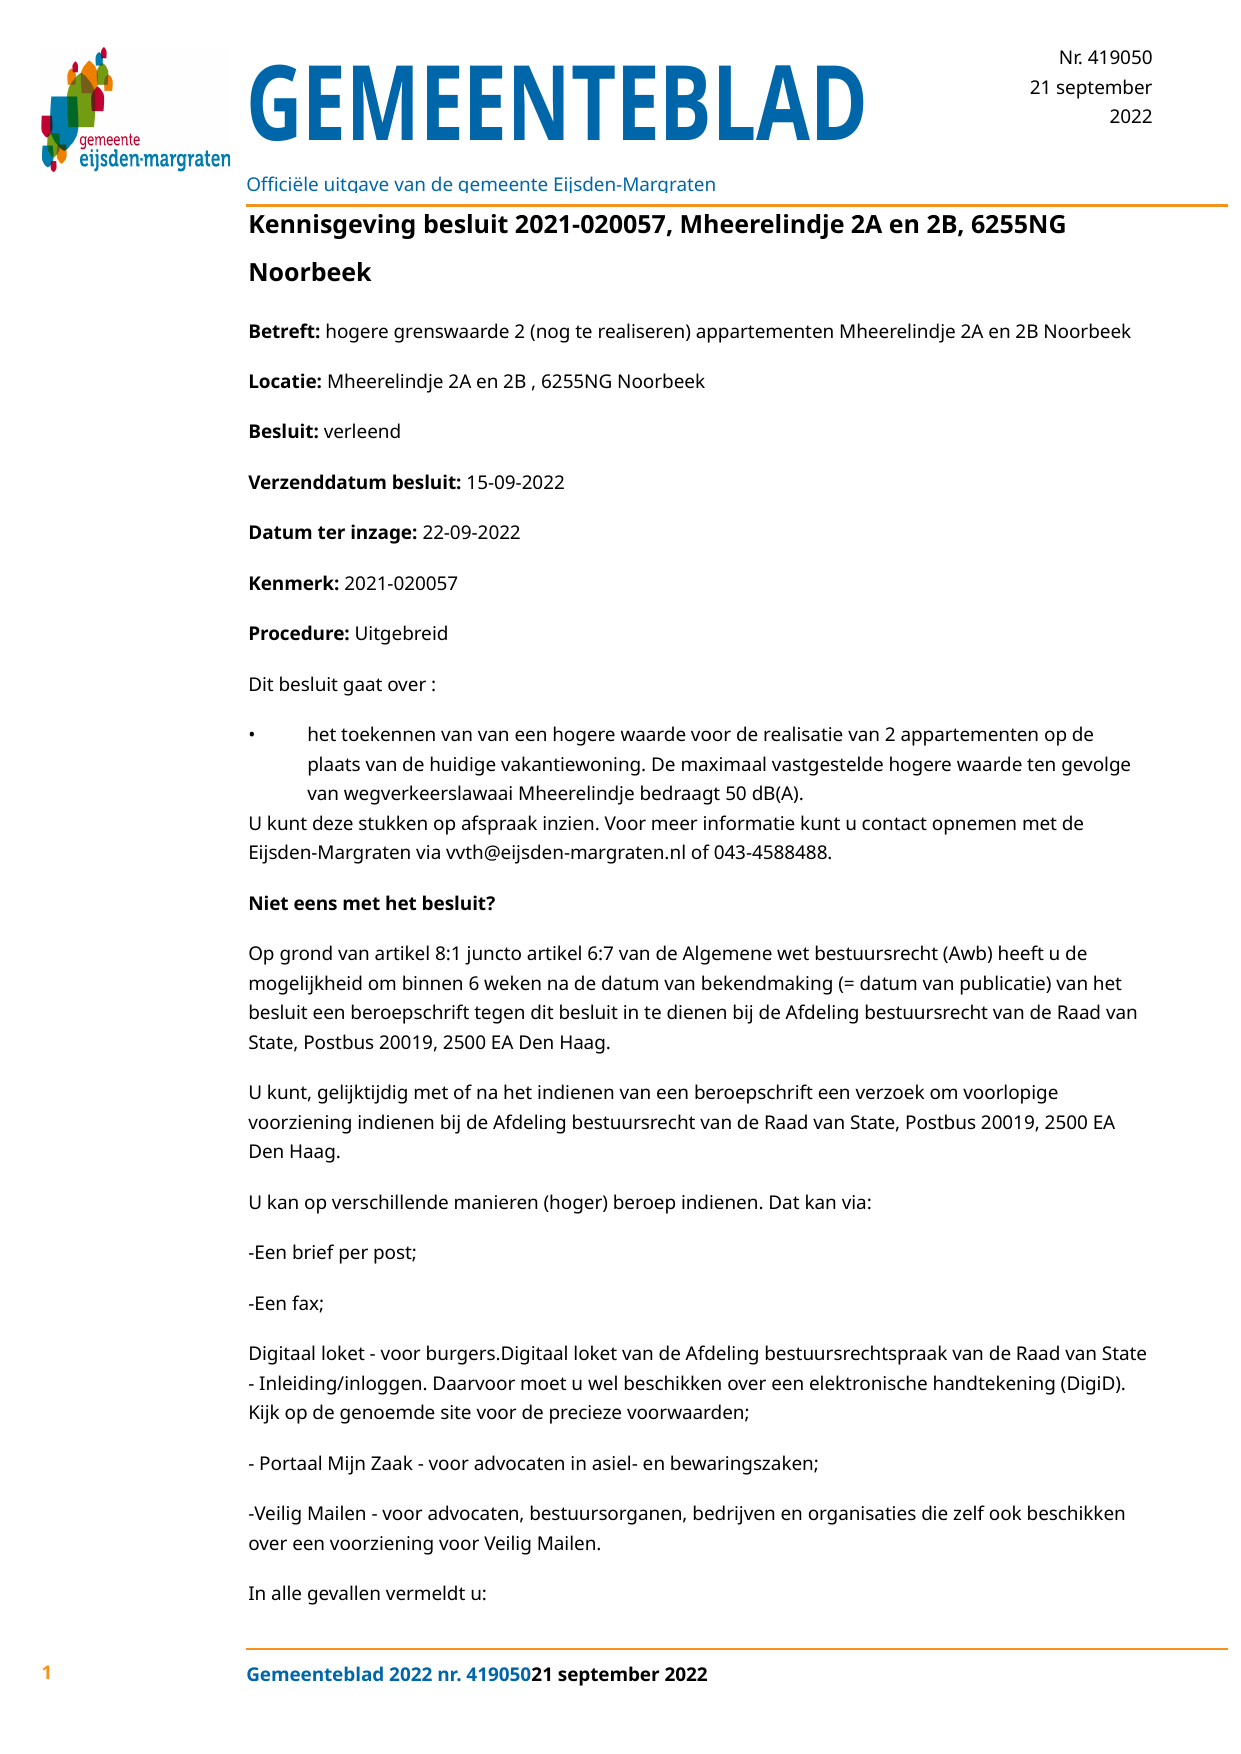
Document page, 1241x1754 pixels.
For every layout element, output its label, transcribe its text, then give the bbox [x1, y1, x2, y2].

text Besluit: verleend [248, 419, 1152, 444]
picture [41, 47, 231, 172]
list het toekennen van van een hogere waarde voor de realisatie van 2 appartementen op de plaats van de huidige vakantiewoning. De maximaal vastgestelde hogere waarde ten gevolge van wegverkeerslawaai Mheerelindje bedraagt 50 dB(A). [248, 721, 1152, 806]
text -Veilig Mailen - voor advocaten, bestuursorganen, bedrijven en organisaties die zelf ook beschikken over een voorziening voor Veilig Mailen. [248, 1500, 1152, 1556]
text -Een fax; [248, 1290, 1152, 1316]
text Kenmerk: 2021-020057 [248, 570, 1152, 596]
text Locatie: Mheerelindje 2A en 2B , 6255NG Noorbeek [248, 368, 1152, 394]
text Betreft: hogere grenswaarde 2 (nog te realiseren) appartementen Mheerelindje 2A en 2B Noorbeek [248, 318, 1152, 344]
text -Een brief per post; [248, 1239, 1152, 1265]
text Dit besluit gaat over : [248, 671, 1152, 697]
text Digitaal loket - voor burgers.Digitaal loket van de Afdeling bestuursrechtspraak van de Raad van State - Inleiding/inloggen. Daarvoor moet u wel beschikken over een elektronische handtekening (DigiD). Kijk op de genoemde site voor de precieze voorwaarden; [248, 1340, 1152, 1425]
text Datum ter inzage: 22-09-2022 [248, 519, 1152, 545]
text Op grond van artikel 8:1 juncto artikel 6:7 van de Algemene wet bestuursrecht (Awb) heeft u de mogelijkheid om binnen 6 weken na de datum van bekendmaking (= datum van publicatie) van het besluit een beroepschrift tegen dit besluit in te dienen bij de Afdeling bestuursrecht van de Raad van State, Postbus 20019, 2500 EA Den Haag. [248, 940, 1152, 1055]
text U kunt, gelijktijdig met of na het indienen van een beroepschrift een verzoek om voorlopige voorziening indienen bij de Afdeling bestuursrecht van de Raad van State, Postbus 20019, 2500 EA Den Haag. [248, 1079, 1152, 1164]
text - Portaal Mijn Zaak - voor advocaten in asiel- en bewaringszaken; [248, 1450, 1152, 1476]
text U kunt deze stukken op afspraak inzien. Voor meer informatie kunt u contact opnemen met de Eijsden-Margraten via vvth@eijsden-margraten.nl of 043-4588488. [248, 810, 1152, 865]
text U kan op verschillende manieren (hoger) beroep indienen. Dat kan via: [248, 1189, 1152, 1215]
text Procedure: Uitgebreid [248, 620, 1152, 646]
text Kennisgeving besluit 2021-020057, Mheerelindje 2A en 2B, 6255NG Noorbeek [248, 207, 1152, 288]
text Niet eens met het besluit? [248, 890, 1152, 916]
text In alle gevallen vermeldt u: [248, 1580, 1152, 1606]
text Verzenddatum besluit: 15-09-2022 [248, 469, 1152, 495]
